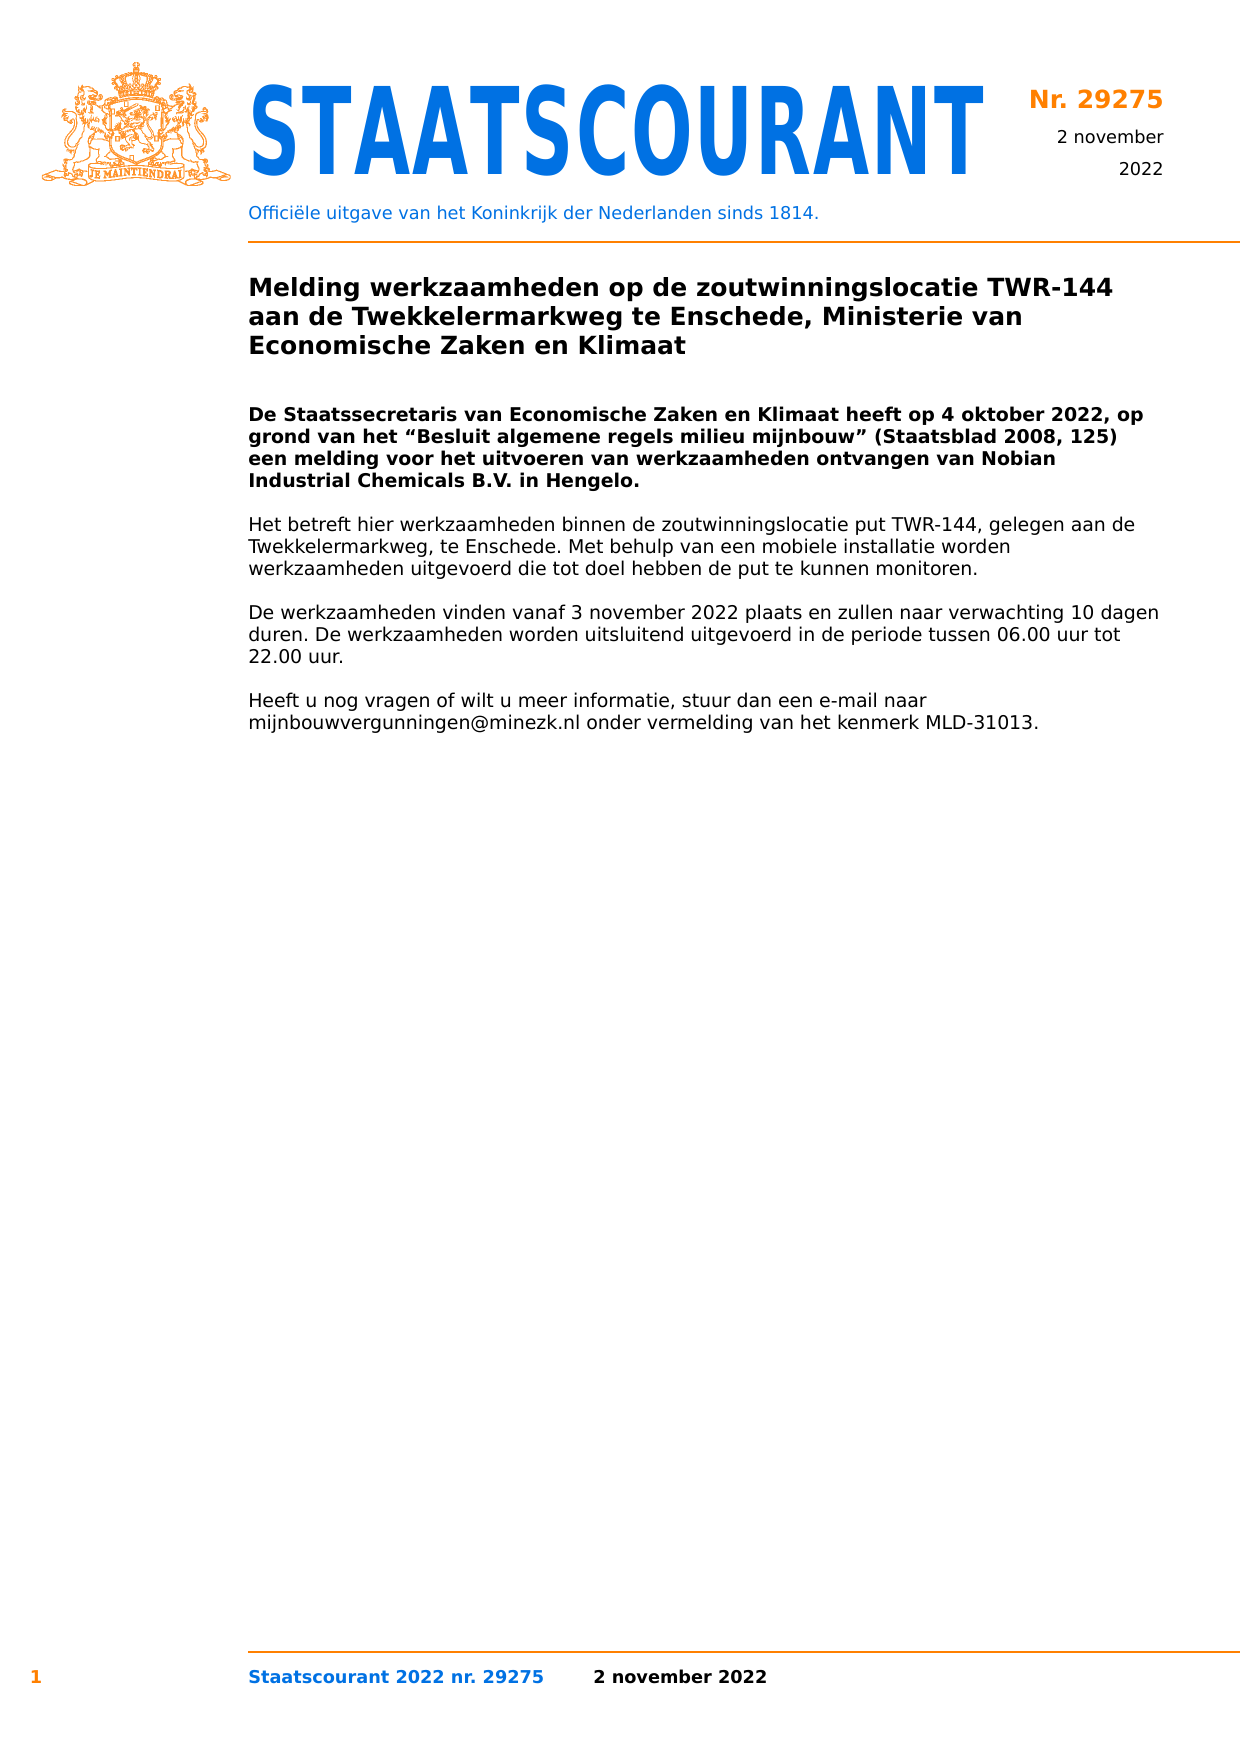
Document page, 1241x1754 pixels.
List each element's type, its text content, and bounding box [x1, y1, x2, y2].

table_cell Officiële uitgave van het Koninkrijk der Nederlanden sinds 1814. [248, 203, 1240, 241]
table_header STAATSCOURANT [248, 62, 998, 203]
table_header Nr. 29275 [998, 62, 1240, 121]
text De Staatssecretaris van Economische Zaken en Klimaat heeft op 4 oktober 2022, op grond van het “Besluit algemene regels milieu mijnbouw” (Staatsblad 2008, 125) een melding voor het uitvoeren van werkzaamheden ontvangen van Nobian Industrial Chemicals B.V. in Hengelo. [248, 404, 1163, 492]
table_cell 2022 [998, 153, 1240, 203]
text Het betreft hier werkzaamheden binnen de zoutwinningslocatie put TWR-144, gelegen aan de Twekkelermarkweg, te Enschede. Met behulp van een mobiele installatie worden werkzaamheden uitgevoerd die tot doel hebben de put te kunnen monitoren. [248, 514, 1163, 580]
table_cell 2 november [998, 121, 1240, 153]
picture [41, 62, 231, 186]
text De werkzaamheden vinden vanaf 3 november 2022 plaats en zullen naar verwachting 10 dagen duren. De werkzaamheden worden uitsluitend uitgevoerd in de periode tussen 06.00 uur tot 22.00 uur. [248, 602, 1163, 668]
text Heeft u nog vragen of wilt u meer informatie, stuur dan een e-mail naar mijnbouwvergunningen@minezk.nl onder vermelding van het kenmerk MLD-31013. [248, 690, 1163, 734]
table_header [25, 62, 248, 241]
subtitle Melding werkzaamheden op de zoutwinningslocatie TWR-144 aan de Twekkelermarkweg te Enschede, Ministerie van Economische Zaken en Klimaat [248, 273, 1163, 361]
